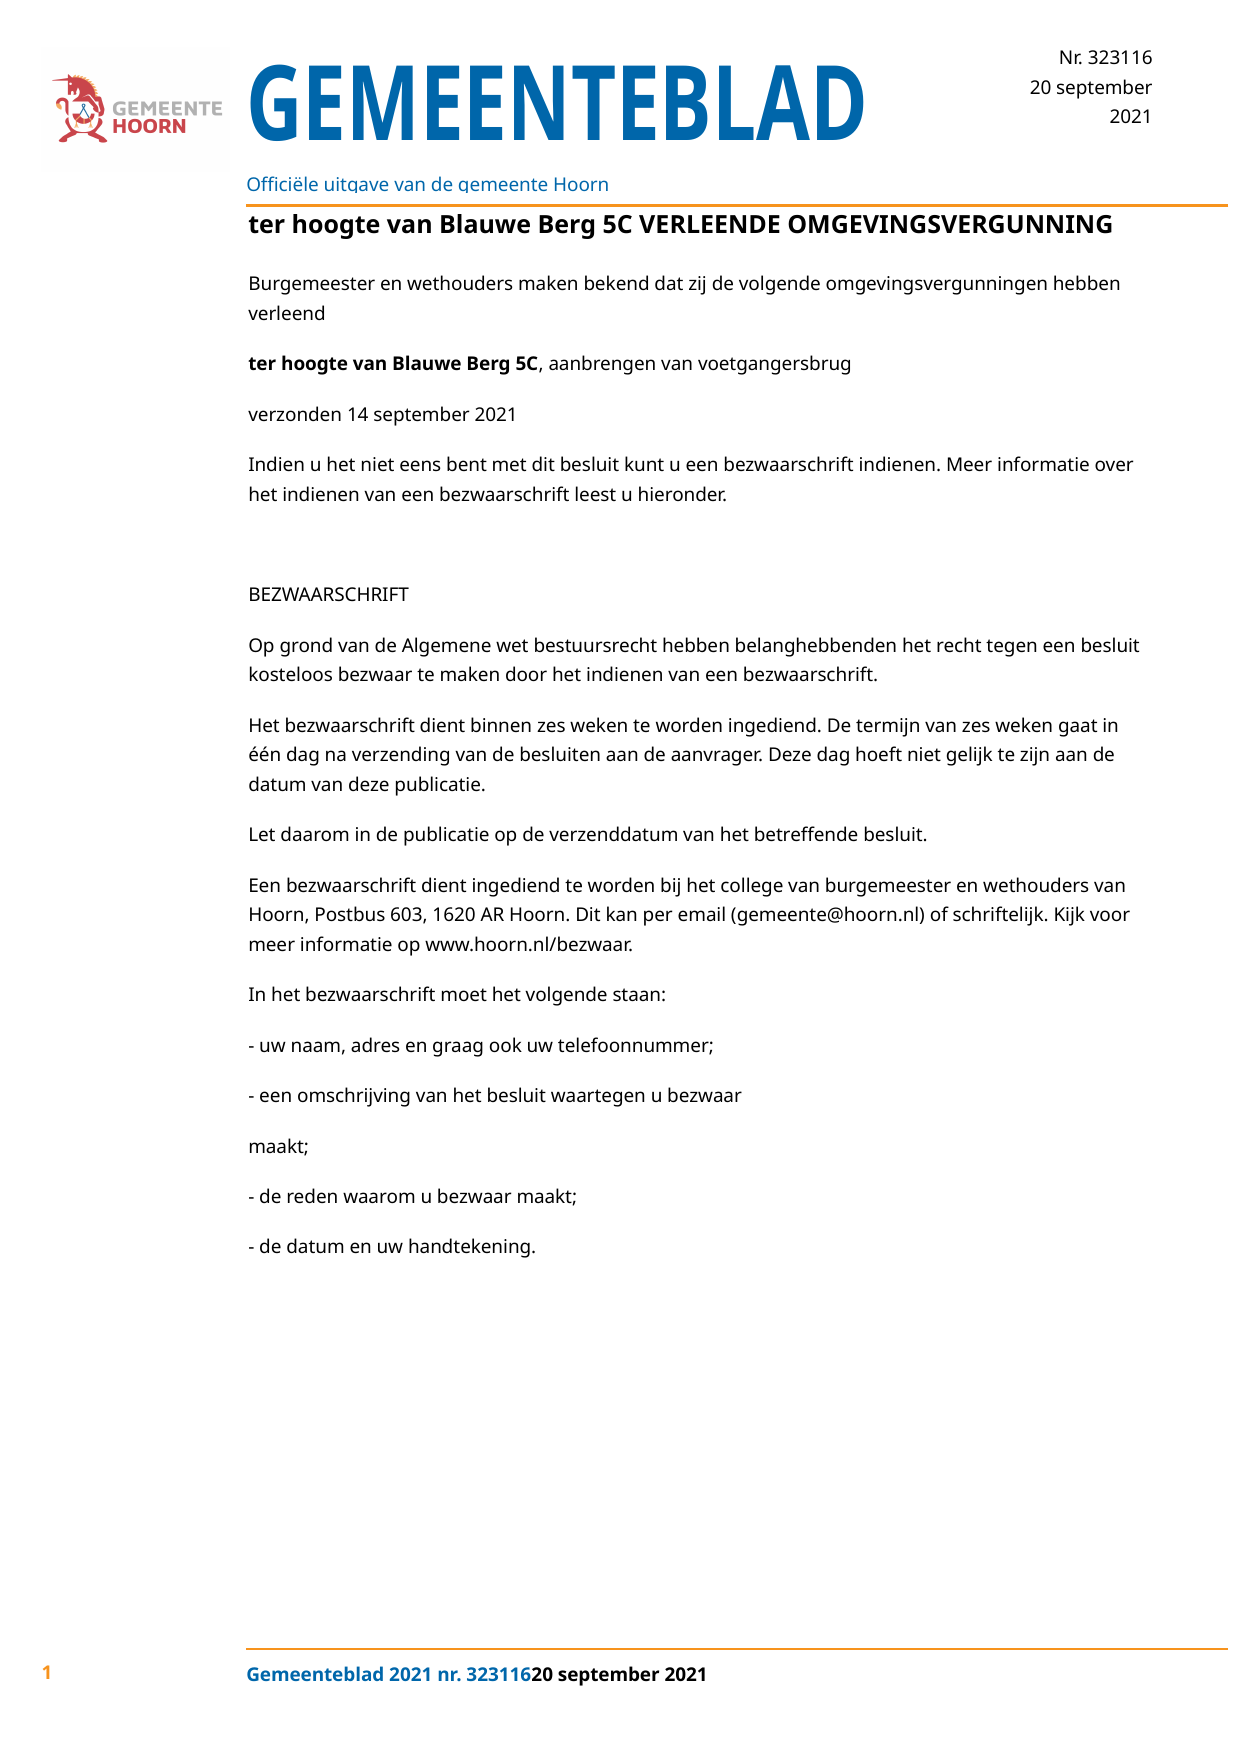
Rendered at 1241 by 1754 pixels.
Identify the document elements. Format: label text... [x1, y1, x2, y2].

text - een omschrijving van het besluit waartegen u bezwaar [248, 1082, 1152, 1108]
text ter hoogte van Blauwe Berg 5C, aanbrengen van voetgangersbrug [248, 350, 1152, 376]
text - uw naam, adres en graag ook uw telefoonnummer; [248, 1032, 1152, 1058]
text Burgemeester en wethouders maken bekend dat zij de volgende omgevingsvergunningen hebben verleend [248, 270, 1152, 326]
text maakt; [248, 1133, 1152, 1158]
text Het bezwaarschrift dient binnen zes weken te worden ingediend. De termijn van zes weken gaat in één dag na verzending van de besluiten aan de aanvrager. Deze dag hoeft niet gelijk te zijn aan de datum van deze publicatie. [248, 712, 1152, 797]
text Let daarom in de publicatie op de verzenddatum van het betreffende besluit. [248, 822, 1152, 847]
text ter hoogte van Blauwe Berg 5C VERLEENDE OMGEVINGSVERGUNNING [248, 207, 1152, 241]
text verzonden 14 september 2021 [248, 401, 1152, 426]
text Op grond van de Algemene wet bestuursrecht hebben belanghebbenden het recht tegen een besluit kosteloos bezwaar te maken door het indienen van een bezwaarschrift. [248, 632, 1152, 687]
text - de datum en uw handtekening. [248, 1234, 1152, 1259]
text BEZWAARSCHRIFT [248, 582, 1152, 607]
picture [41, 47, 231, 172]
text In het bezwaarschrift moet het volgende staan: [248, 982, 1152, 1007]
text Een bezwaarschrift dient ingediend te worden bij het college van burgemeester en wethouders van Hoorn, Postbus 603, 1620 AR Hoorn. Dit kan per email (gemeente@hoorn.nl) of schriftelijk. Kijk voor meer informatie op www.hoorn.nl/bezwaar. [248, 872, 1152, 957]
text Indien u het niet eens bent met dit besluit kunt u een bezwaarschrift indienen. Meer informatie over het indienen van een bezwaarschrift leest u hieronder. [248, 451, 1152, 506]
text - de reden waarom u bezwaar maakt; [248, 1183, 1152, 1209]
